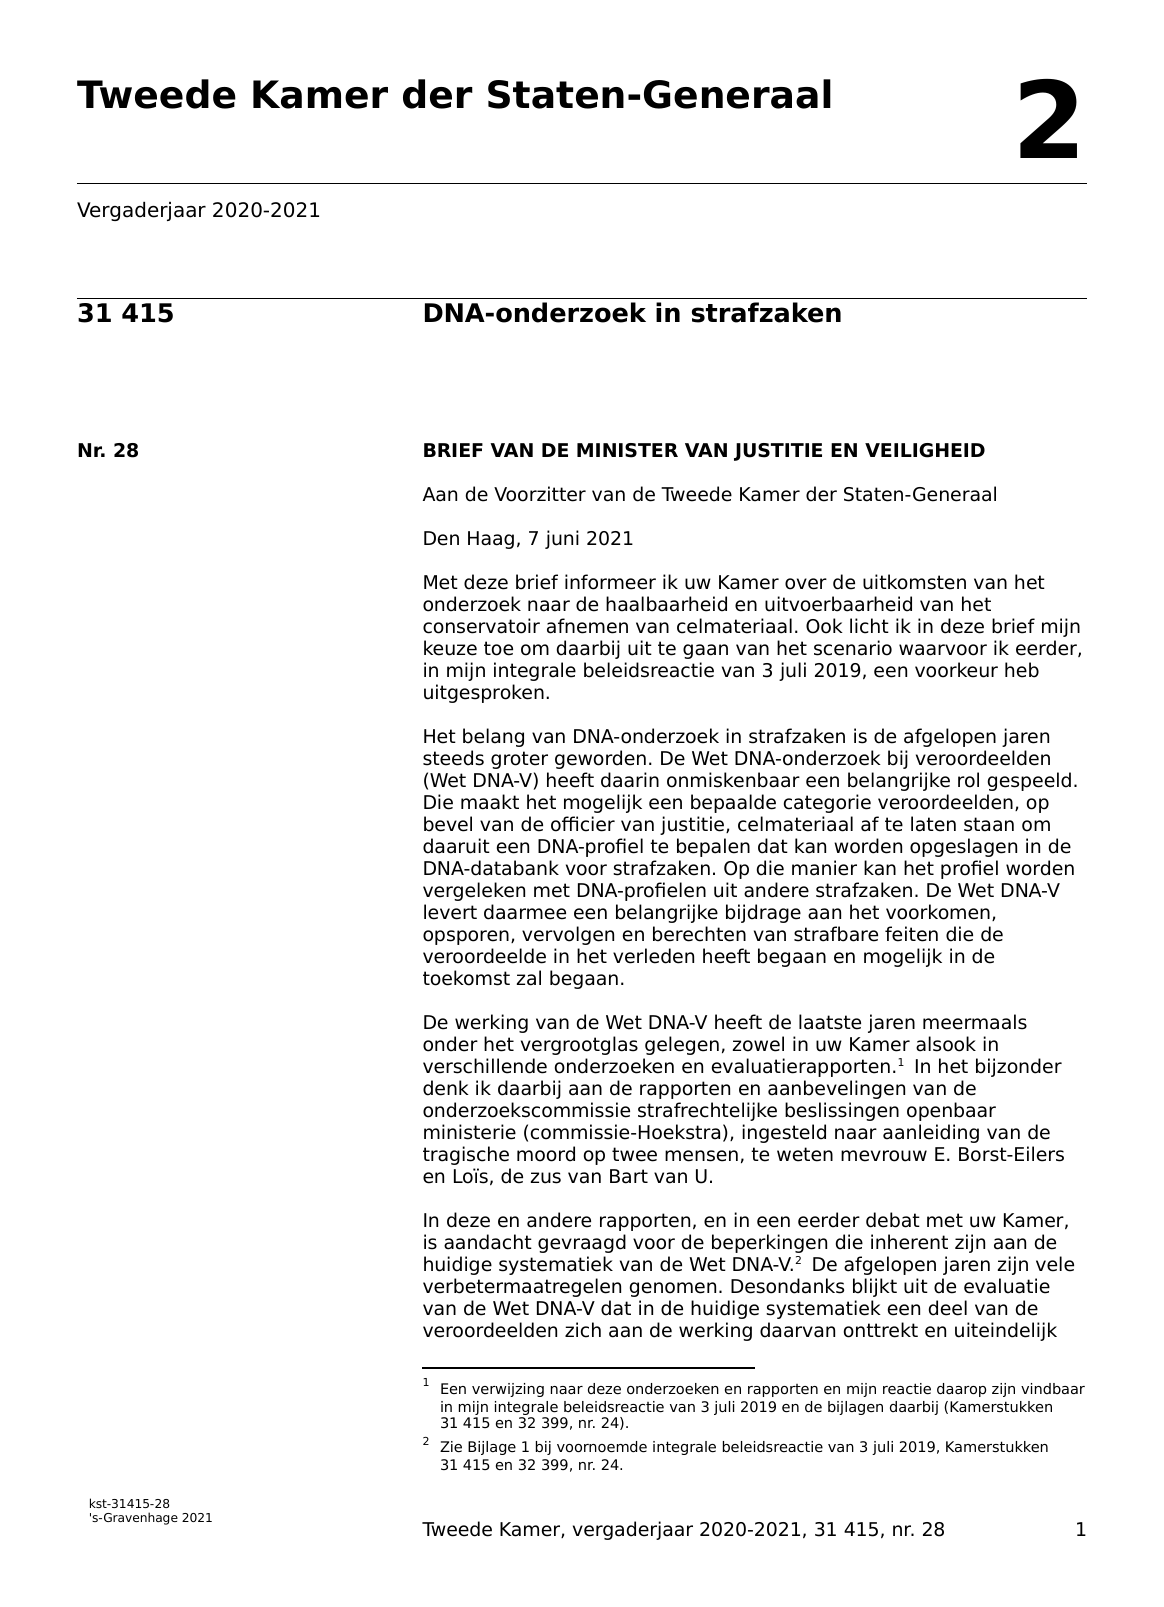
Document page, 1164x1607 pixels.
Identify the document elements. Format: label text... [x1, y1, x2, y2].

text Het belang van DNA-onderzoek in strafzaken is de afgelopen jaren steeds groter geworden. De Wet DNA-onderzoek bij veroordeelden (Wet DNA-V) heeft daarin onmiskenbaar een belangrijke rol gespeeld. Die maakt het mogelijk een bepaalde categorie veroordeelden, op bevel van de officier van justitie, celmateriaal af te laten staan om daaruit een DNA-profiel te bepalen dat kan worden opgeslagen in de DNA-databank voor strafzaken. Op die manier kan het profiel worden vergeleken met DNA-profielen uit andere strafzaken. De Wet DNA-V levert daarmee een belangrijke bijdrage aan het voorkomen, opsporen, vervolgen en berechten van strafbare feiten die de veroordeelde in het verleden heeft begaan en mogelijk in de toekomst zal begaan. [422, 726, 1087, 990]
text Zie Bijlage 1 bij voornoemde integrale beleidsreactie van 3 juli 2019, Kamerstukken 31 415 en 32 399, nr. 24. [422, 1435, 1087, 1474]
text Aan de Voorzitter van de Tweede Kamer der Staten-Generaal [422, 484, 1087, 506]
table_cell Vergaderjaar 2020-2021 [77, 184, 1087, 298]
table_header Tweede Kamer der Staten-Generaal [77, 59, 886, 183]
table_header 2 [886, 59, 1087, 183]
text Den Haag, 7 juni 2021 [422, 528, 1087, 550]
text Een verwijzing naar deze onderzoeken en rapporten en mijn reactie daarop zijn vindbaar in mijn integrale beleidsreactie van 3 juli 2019 en de bijlagen daarbij (Kamerstukken 31 415 en 32 399, nr. 24). [422, 1377, 1087, 1432]
text De werking van de Wet DNA-V heeft de laatste jaren meermaals onder het vergrootglas gelegen, zowel in uw Kamer alsook in verschillende onderzoeken en evaluatierapporten. In het bijzonder denk ik daarbij aan de rapporten en aanbevelingen van de onderzoekscommissie strafrechtelijke beslissingen openbaar ministerie (commissie-Hoekstra), ingesteld naar aanleiding van de tragische moord op twee mensen, te weten mevrouw E. Borst-Eilers en Loïs, de zus van Bart van U. [422, 1012, 1087, 1188]
text Met deze brief informeer ik uw Kamer over de uitkomsten van het onderzoek naar de haalbaarheid en uitvoerbaarheid van het conservatoir afnemen van celmateriaal. Ook licht ik in deze brief mijn keuze toe om daarbij uit te gaan van het scenario waarvoor ik eerder, in mijn integrale beleidsreactie van 3 juli 2019, een voorkeur heb uitgesproken. [422, 572, 1087, 704]
subtitle Nr. 28 BRIEF VAN DE MINISTER VAN JUSTITIE EN VEILIGHEID [77, 440, 1087, 462]
subtitle 31 415 DNA-onderzoek in strafzaken [77, 299, 1087, 329]
text 's-Gravenhage 2021 [88, 1511, 323, 1525]
text In deze en andere rapporten, en in een eerder debat met uw Kamer, is aandacht gevraagd voor de beperkingen die inherent zijn aan de huidige systematiek van de Wet DNA-V. De afgelopen jaren zijn vele verbetermaatregelen genomen. Desondanks blijkt uit de evaluatie van de Wet DNA-V dat in de huidige systematiek een deel van de veroordeelden zich aan de werking daarvan onttrekt en uiteindelijk [422, 1210, 1087, 1342]
text kst-31415-28 [88, 1497, 323, 1511]
